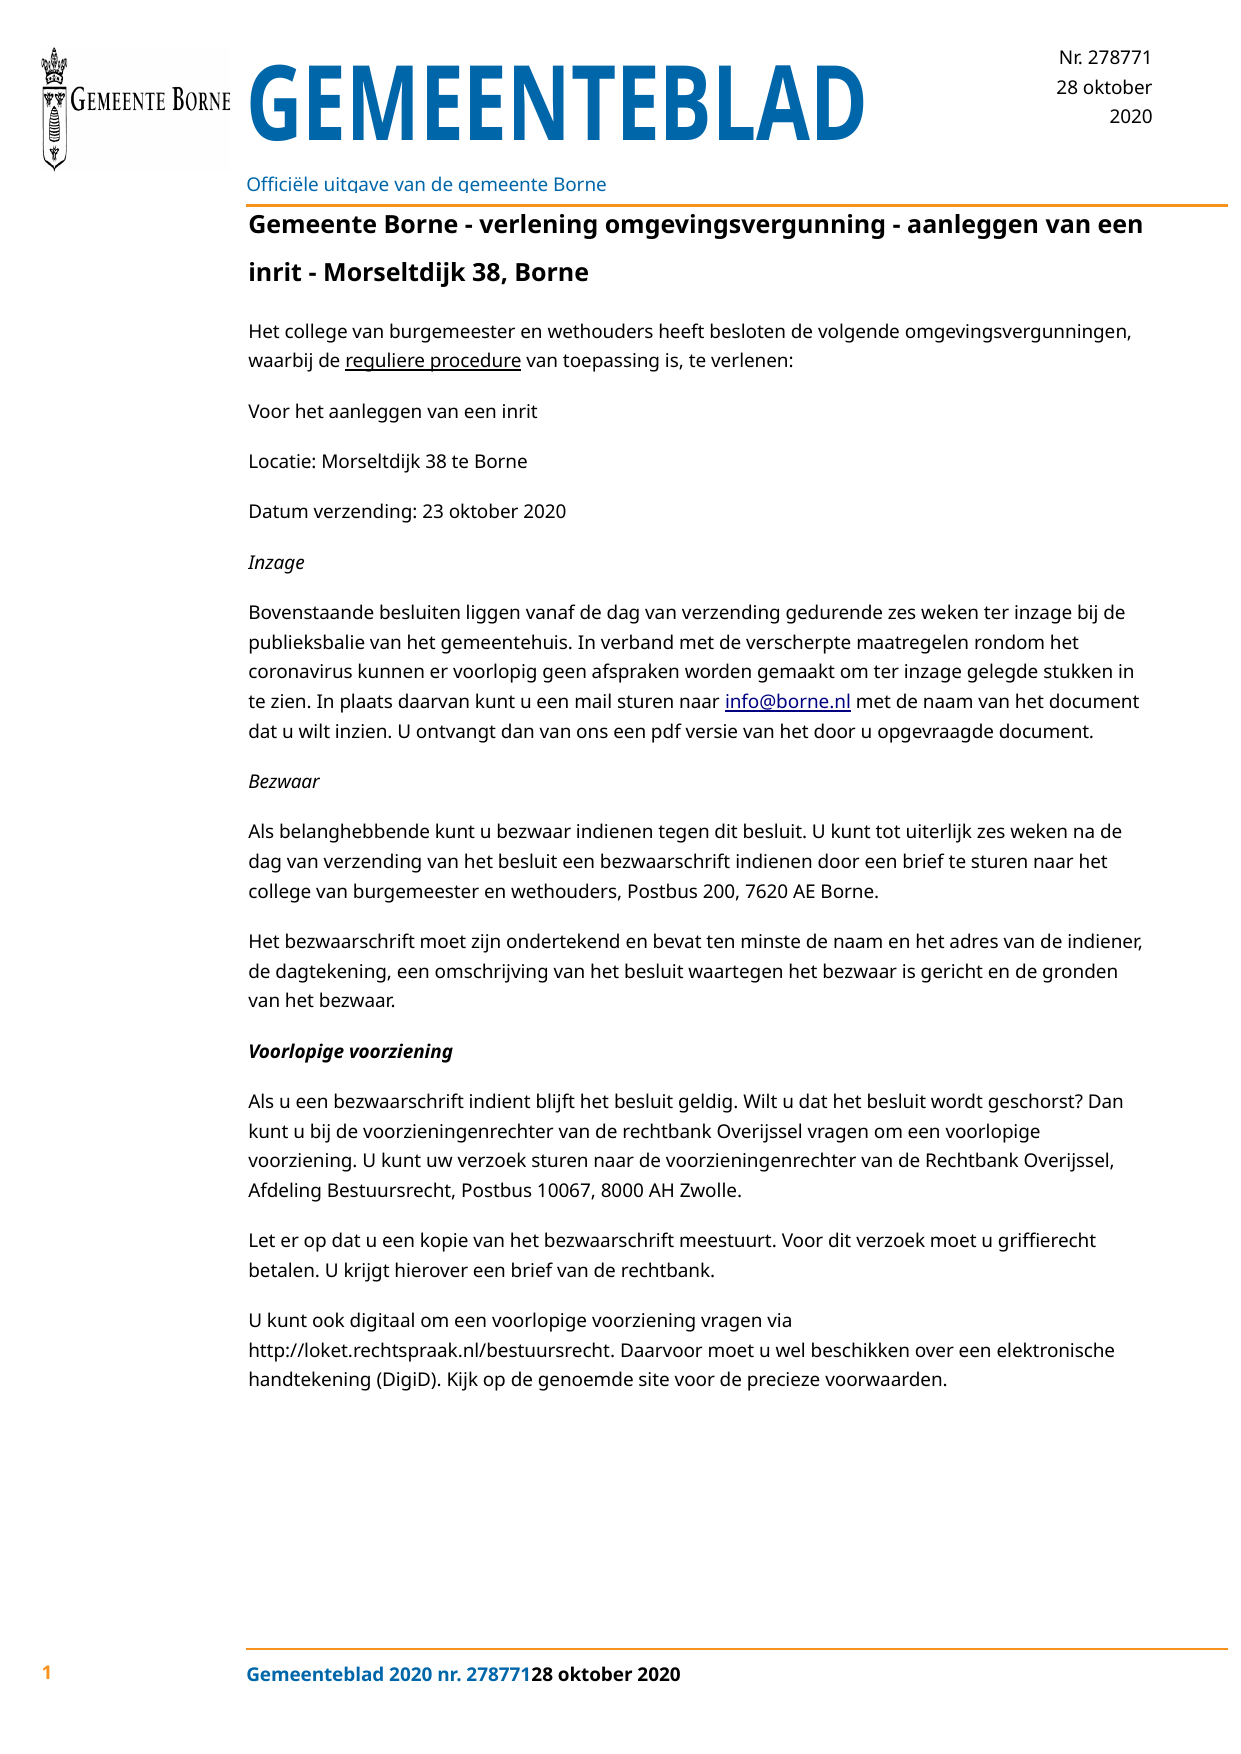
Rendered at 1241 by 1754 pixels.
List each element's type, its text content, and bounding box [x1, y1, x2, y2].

text Het bezwaarschrift moet zijn ondertekend en bevat ten minste de naam en het adres van de indiener, de dagtekening, een omschrijving van het besluit waartegen het bezwaar is gericht en de gronden van het bezwaar. [248, 928, 1152, 1013]
text Datum verzending: 23 oktober 2020 [248, 499, 1152, 524]
text Bovenstaande besluiten liggen vanaf de dag van verzending gedurende zes weken ter inzage bij de publieksbalie van het gemeentehuis. In verband met de verscherpte maatregelen rondom het coronavirus kunnen er voorlopig geen afspraken worden gemaakt om ter inzage gelegde stukken in te zien. In plaats daarvan kunt u een mail sturen naar info@borne.nl met de naam van het document dat u wilt inzien. U ontvangt dan van ons een pdf versie van het door u opgevraagde document. [248, 599, 1152, 744]
text Het college van burgemeester en wethouders heeft besloten de volgende omgevingsvergunningen, waarbij de reguliere procedure van toepassing is, te verlenen: [248, 318, 1152, 373]
text Gemeente Borne - verlening omgevingsvergunning - aanleggen van een inrit - Morseltdijk 38, Borne [248, 207, 1152, 288]
text Locatie: Morseltdijk 38 te Borne [248, 448, 1152, 474]
text Inzage [248, 549, 1152, 575]
text Voor het aanleggen van een inrit [248, 398, 1152, 424]
text U kunt ook digitaal om een voorlopige voorziening vragen via http://loket.rechtspraak.nl/bestuursrecht. Daarvoor moet u wel beschikken over een elektronische handtekening (DigiD). Kijk op de genoemde site voor de precieze voorwaarden. [248, 1307, 1152, 1392]
text Als u een bezwaarschrift indient blijft het besluit geldig. Wilt u dat het besluit wordt geschorst? Dan kunt u bij de voorzieningenrechter van de rechtbank Overijssel vragen om een voorlopige voorziening. U kunt uw verzoek sturen naar de voorzieningenrechter van de Rechtbank Overijssel, Afdeling Bestuursrecht, Postbus 10067, 8000 AH Zwolle. [248, 1088, 1152, 1203]
text Bezwaar [248, 768, 1152, 794]
text Als belanghebbende kunt u bezwaar indienen tegen dit besluit. U kunt tot uiterlijk zes weken na de dag van verzending van het besluit een bezwaarschrift indienen door een brief te sturen naar het college van burgemeester en wethouders, Postbus 200, 7620 AE Borne. [248, 819, 1152, 904]
picture [41, 47, 231, 172]
text Voorlopige voorziening [248, 1038, 1152, 1064]
text Let er op dat u een kopie van het bezwaarschrift meestuurt. Voor dit verzoek moet u griffierecht betalen. U krijgt hierover een brief van de rechtbank. [248, 1227, 1152, 1283]
